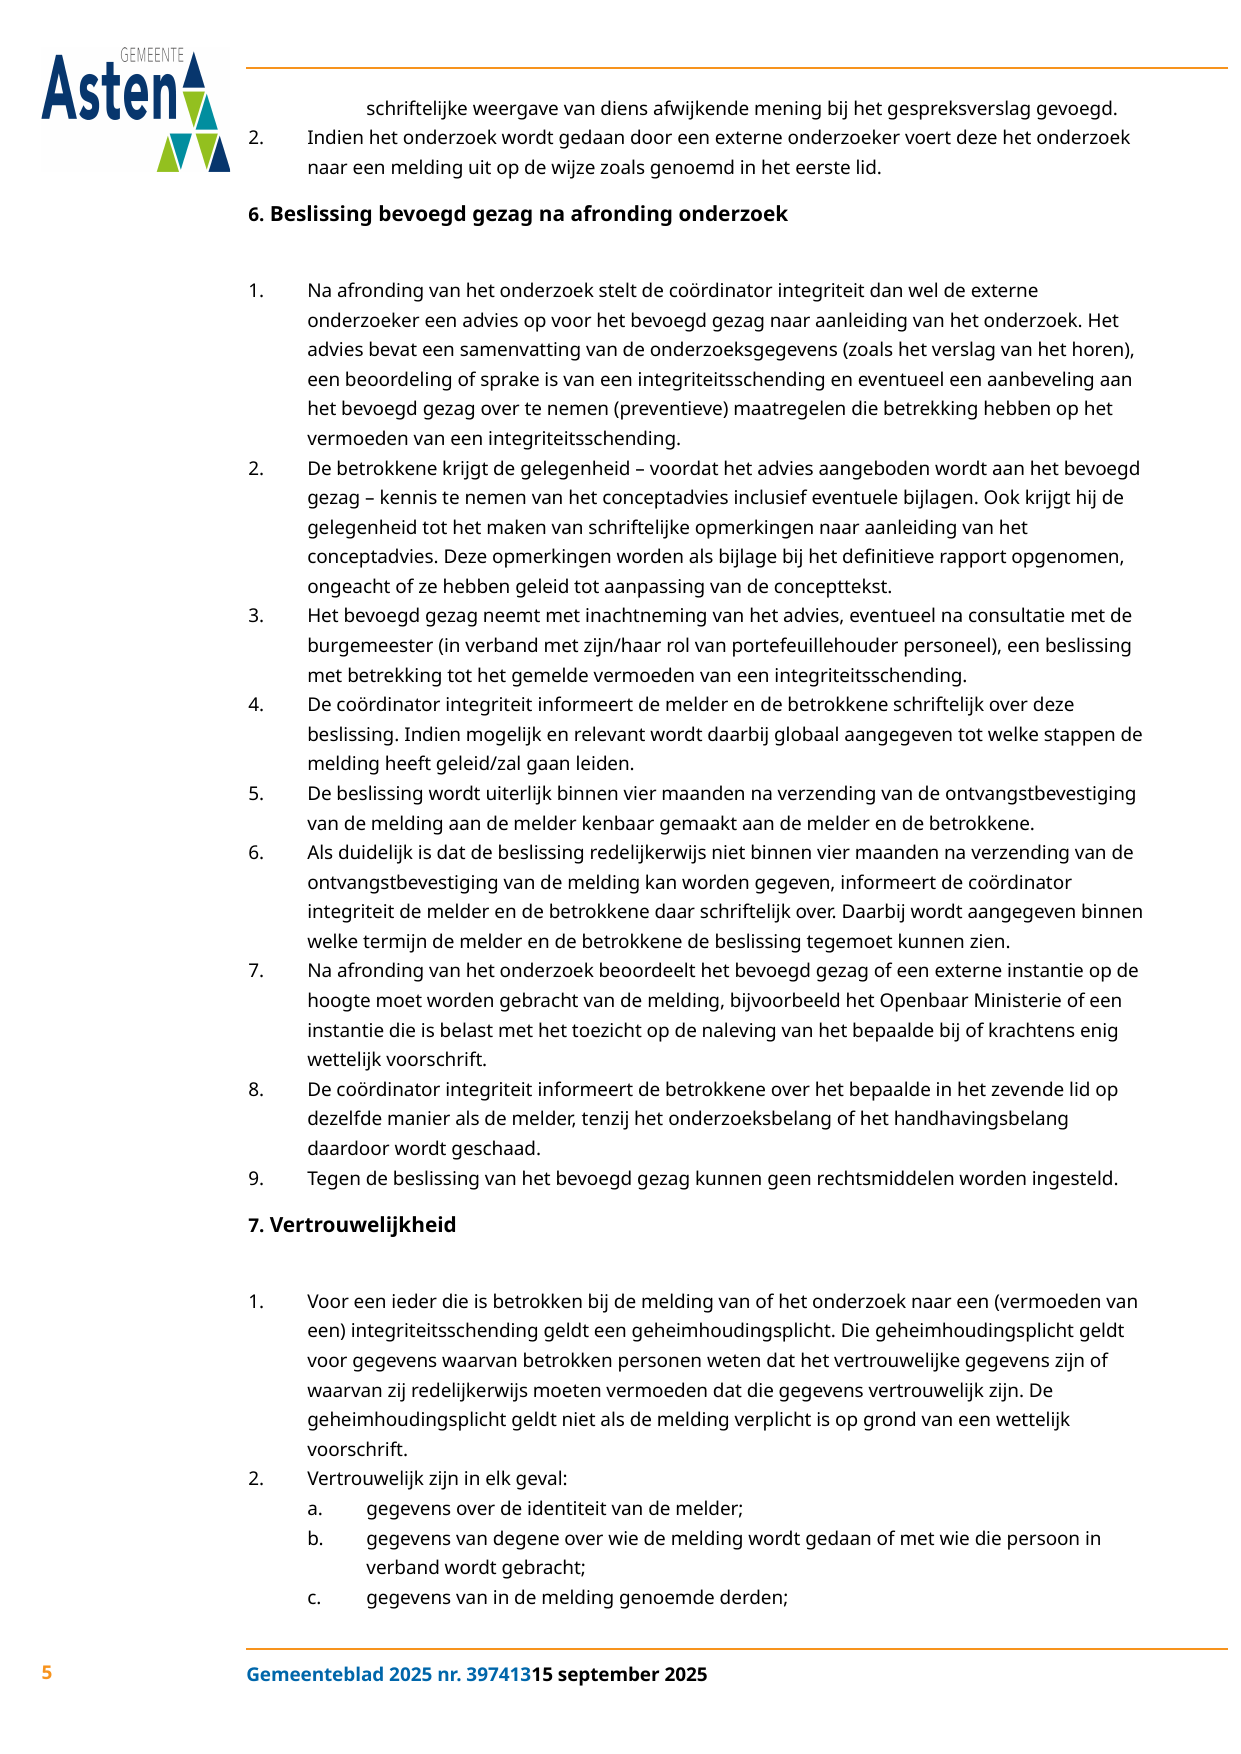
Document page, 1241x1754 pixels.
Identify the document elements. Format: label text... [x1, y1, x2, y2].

list Indien het onderzoek wordt gedaan door een externe onderzoeker voert deze het onderzoek naar een melding uit op de wijze zoals genoemd in het eerste lid. [248, 124, 1152, 180]
text 6. Beslissing bevoegd gezag na afronding onderzoek [248, 199, 1152, 228]
list Als duidelijk is dat de beslissing redelijkerwijs niet binnen vier maanden na verzending van de ontvangstbevestiging van de melding kan worden gegeven, informeert de coördinator integriteit de melder en de betrokkene daar schriftelijk over. Daarbij wordt aangegeven binnen welke termijn de melder en de betrokkene de beslissing tegemoet kunnen zien. [248, 839, 1152, 954]
list schriftelijke weergave van diens afwijkende mening bij het gespreksverslag gevoegd. [307, 95, 1152, 121]
list Vertrouwelijk zijn in elk geval: [248, 1466, 1152, 1491]
list gegevens van in de melding genoemde derden; [307, 1584, 1152, 1610]
list De beslissing wordt uiterlijk binnen vier maanden na verzending van de ontvangstbevestiging van de melding aan de melder kenbaar gemaakt aan de melder en de betrokkene. [248, 780, 1152, 836]
list Na afronding van het onderzoek beoordeelt het bevoegd gezag of een externe instantie op de hoogte moet worden gebracht van de melding, bijvoorbeeld het Openbaar Ministerie of een instantie die is belast met het toezicht op de naleving van het bepaalde bij of krachtens enig wettelijk voorschrift. [248, 958, 1152, 1072]
list De coördinator integriteit informeert de betrokkene over het bepaalde in het zevende lid op dezelfde manier als de melder, tenzij het onderzoeksbelang of het handhavingsbelang daardoor wordt geschaad. [248, 1076, 1152, 1161]
list Voor een ieder die is betrokken bij de melding van of het onderzoek naar een (vermoeden van een) integriteitsschending geldt een geheimhoudingsplicht. Die geheimhoudingsplicht geldt voor gegevens waarvan betrokken personen weten dat het vertrouwelijke gegevens zijn of waarvan zij redelijkerwijs moeten vermoeden dat die gegevens vertrouwelijk zijn. De geheimhoudingsplicht geldt niet als de melding verplicht is op grond van een wettelijk voorschrift. [248, 1288, 1152, 1462]
list De betrokkene krijgt de gelegenheid – voordat het advies aangeboden wordt aan het bevoegd gezag – kennis te nemen van het conceptadvies inclusief eventuele bijlagen. Ook krijgt hij de gelegenheid tot het maken van schriftelijke opmerkingen naar aanleiding van het conceptadvies. Deze opmerkingen worden als bijlage bij het definitieve rapport opgenomen, ongeacht of ze hebben geleid tot aanpassing van de concepttekst. [248, 455, 1152, 599]
picture [41, 47, 231, 172]
list gegevens over de identiteit van de melder; [307, 1495, 1152, 1521]
list Tegen de beslissing van het bevoegd gezag kunnen geen rechtsmiddelen worden ingesteld. [248, 1165, 1152, 1191]
text 7. Vertrouwelijkheid [248, 1210, 1152, 1239]
list De coördinator integriteit informeert de melder en de betrokkene schriftelijk over deze beslissing. Indien mogelijk en relevant wordt daarbij globaal aangegeven tot welke stappen de melding heeft geleid/zal gaan leiden. [248, 691, 1152, 776]
list gegevens van degene over wie de melding wordt gedaan of met wie die persoon in verband wordt gebracht; [307, 1525, 1152, 1580]
list Na afronding van het onderzoek stelt de coördinator integriteit dan wel de externe onderzoeker een advies op voor het bevoegd gezag naar aanleiding van het onderzoek. Het advies bevat een samenvatting van de onderzoeksgegevens (zoals het verslag van het horen), een beoordeling of sprake is van een integriteitsschending en eventueel een aanbeveling aan het bevoegd gezag over te nemen (preventieve) maatregelen die betrekking hebben op het vermoeden van een integriteitsschending. [248, 277, 1152, 451]
list Het bevoegd gezag neemt met inachtneming van het advies, eventueel na consultatie met de burgemeester (in verband met zijn/haar rol van portefeuillehouder personeel), een beslissing met betrekking tot het gemelde vermoeden van een integriteitsschending. [248, 603, 1152, 688]
